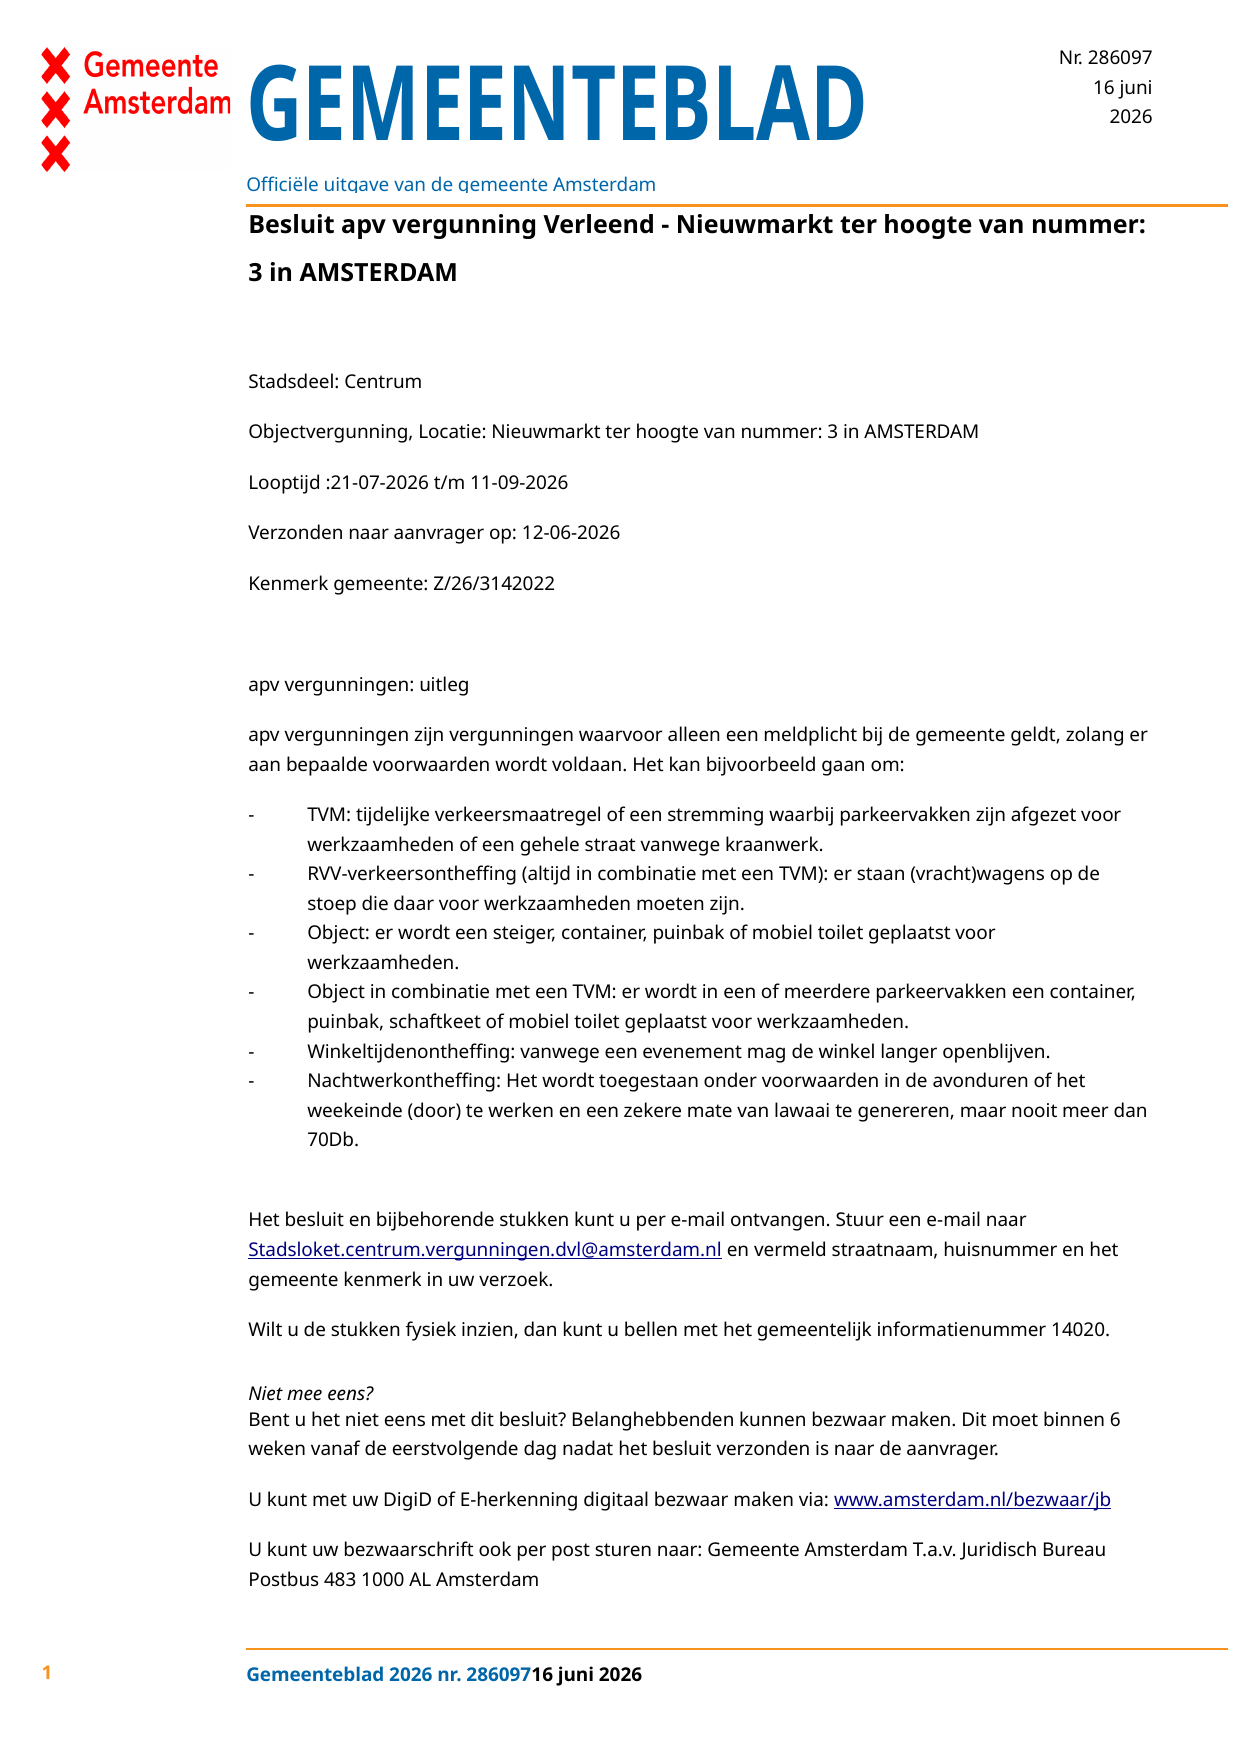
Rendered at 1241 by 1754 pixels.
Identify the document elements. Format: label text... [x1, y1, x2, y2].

text Kenmerk gemeente: Z/26/3142022 [248, 570, 1152, 596]
list Winkeltijdenontheffing: vanwege een evenement mag de winkel langer openblijven. [248, 1038, 1152, 1064]
text Stadsdeel: Centrum [248, 368, 1152, 394]
text Besluit apv vergunning Verleend - Nieuwmarkt ter hoogte van nummer: 3 in AMSTERDAM [248, 207, 1152, 288]
picture [41, 47, 231, 172]
list Object: er wordt een steiger, container, puinbak of mobiel toilet geplaatst voor werkzaamheden. [248, 919, 1152, 975]
text Niet mee eens? [248, 1380, 1152, 1406]
text U kunt uw bezwaarschrift ook per post sturen naar: Gemeente Amsterdam T.a.v. Juridisch Bureau Postbus 483 1000 AL Amsterdam [248, 1536, 1152, 1592]
list Nachtwerkontheffing: Het wordt toegestaan onder voorwaarden in de avonduren of het weekeinde (door) te werken en een zekere mate van lawaai te genereren, maar nooit meer dan 70Db. [248, 1067, 1152, 1152]
text Objectvergunning, Locatie: Nieuwmarkt ter hoogte van nummer: 3 in AMSTERDAM [248, 419, 1152, 444]
text Verzonden naar aanvrager op: 12-06-2026 [248, 519, 1152, 545]
list Object in combinatie met een TVM: er wordt in een of meerdere parkeervakken een container, puinbak, schaftkeet of mobiel toilet geplaatst voor werkzaamheden. [248, 979, 1152, 1034]
text Looptijd :21-07-2026 t/m 11-09-2026 [248, 469, 1152, 495]
text Het besluit en bijbehorende stukken kunt u per e-mail ontvangen. Stuur een e-mail naar Stadsloket.centrum.vergunningen.dvl@amsterdam.nl en vermeld straatnaam, huisnummer en het gemeente kenmerk in uw verzoek. [248, 1207, 1152, 1292]
text apv vergunningen: uitleg [248, 671, 1152, 697]
text Bent u het niet eens met dit besluit? Belanghebbenden kunnen bezwaar maken. Dit moet binnen 6 weken vanaf de eerstvolgende dag nadat het besluit verzonden is naar de aanvrager. [248, 1406, 1152, 1461]
text U kunt met uw DigiD of E-herkenning digitaal bezwaar maken via: www.amsterdam.nl/bezwaar/jb [248, 1486, 1152, 1512]
text apv vergunningen zijn vergunningen waarvoor alleen een meldplicht bij de gemeente geldt, zolang er aan bepaalde voorwaarden wordt voldaan. Het kan bijvoorbeeld gaan om: [248, 721, 1152, 777]
list RVV-verkeersontheffing (altijd in combinatie met een TVM): er staan (vracht)wagens op de stoep die daar voor werkzaamheden moeten zijn. [248, 860, 1152, 916]
text Wilt u de stukken fysiek inzien, dan kunt u bellen met het gemeentelijk informatienummer 14020. [248, 1316, 1152, 1342]
list TVM: tijdelijke verkeersmaatregel of een stremming waarbij parkeervakken zijn afgezet voor werkzaamheden of een gehele straat vanwege kraanwerk. [248, 801, 1152, 857]
